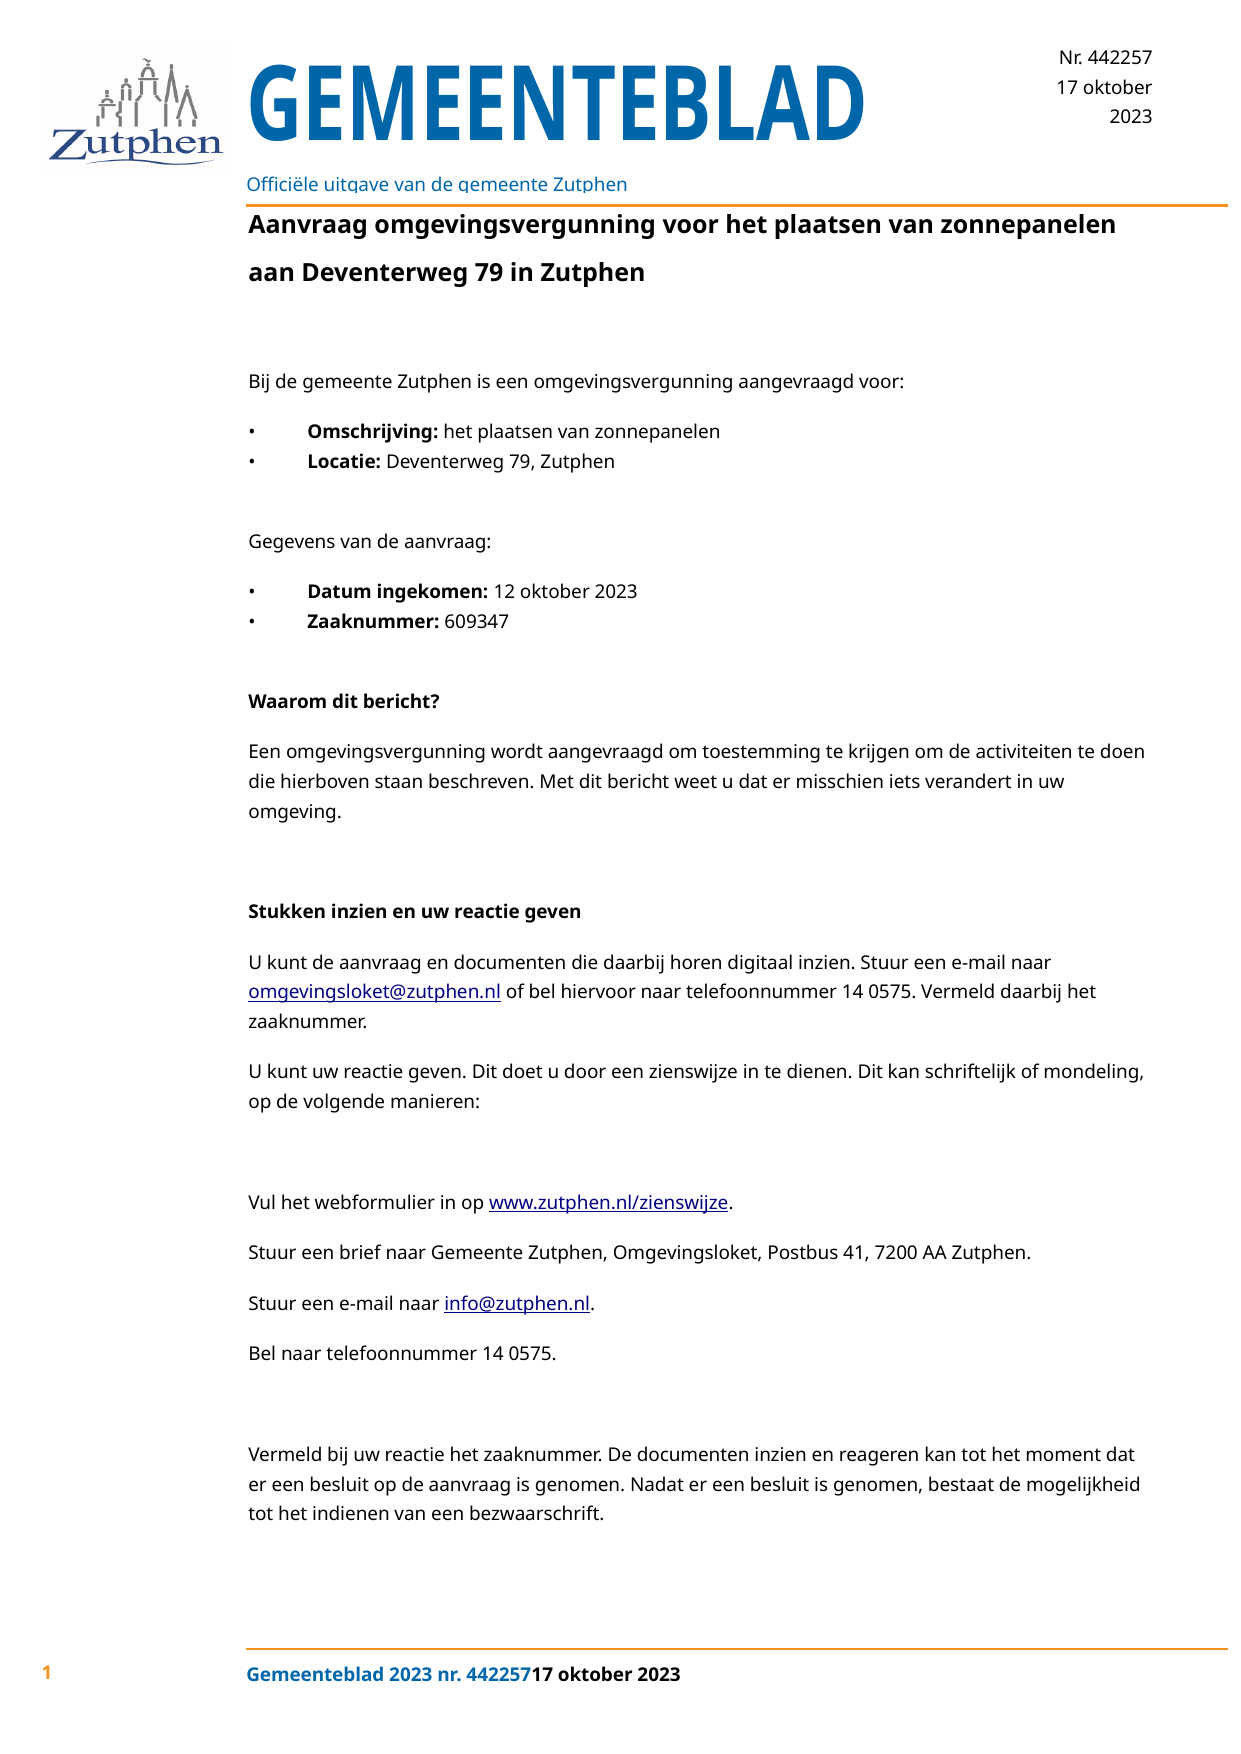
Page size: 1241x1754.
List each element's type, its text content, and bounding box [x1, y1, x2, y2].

text Stuur een e-mail naar info@zutphen.nl. [248, 1290, 1152, 1316]
list Zaaknummer: 609347 [248, 608, 1152, 634]
list Datum ingekomen: 12 oktober 2023 [248, 579, 1152, 604]
list Omschrijving: het plaatsen van zonnepanelen [248, 419, 1152, 444]
text U kunt de aanvraag en documenten die daarbij horen digitaal inzien. Stuur een e-mail naar omgevingsloket@zutphen.nl of bel hiervoor naar telefoonnummer 14 0575. Vermeld daarbij het zaaknummer. [248, 949, 1152, 1034]
text Vermeld bij uw reactie het zaaknummer. De documenten inzien en reageren kan tot het moment dat er een besluit op de aanvraag is genomen. Nadat er een besluit is genomen, bestaat de mogelijkheid tot het indienen van een bezwaarschrift. [248, 1441, 1152, 1526]
text Aanvraag omgevingsvergunning voor het plaatsen van zonnepanelen aan Deventerweg 79 in Zutphen [248, 207, 1152, 288]
text U kunt uw reactie geven. Dit doet u door een zienswijze in te dienen. Dit kan schriftelijk of mondeling, op de volgende manieren: [248, 1059, 1152, 1114]
text Vul het webformulier in op www.zutphen.nl/zienswijze. [248, 1189, 1152, 1215]
text Bij de gemeente Zutphen is een omgevingsvergunning aangevraagd voor: [248, 368, 1152, 394]
text Waarom dit bericht? [248, 688, 1152, 714]
text Stuur een brief naar Gemeente Zutphen, Omgevingsloket, Postbus 41, 7200 AA Zutphen. [248, 1239, 1152, 1265]
text Gegevens van de aanvraag: [248, 528, 1152, 554]
text Bel naar telefoonnummer 14 0575. [248, 1340, 1152, 1366]
list Locatie: Deventerweg 79, Zutphen [248, 448, 1152, 474]
picture [41, 47, 231, 172]
text Stukken inzien en uw reactie geven [248, 899, 1152, 924]
text Een omgevingsvergunning wordt aangevraagd om toestemming te krijgen om de activiteiten te doen die hierboven staan beschreven. Met dit bericht weet u dat er misschien iets verandert in uw omgeving. [248, 739, 1152, 824]
